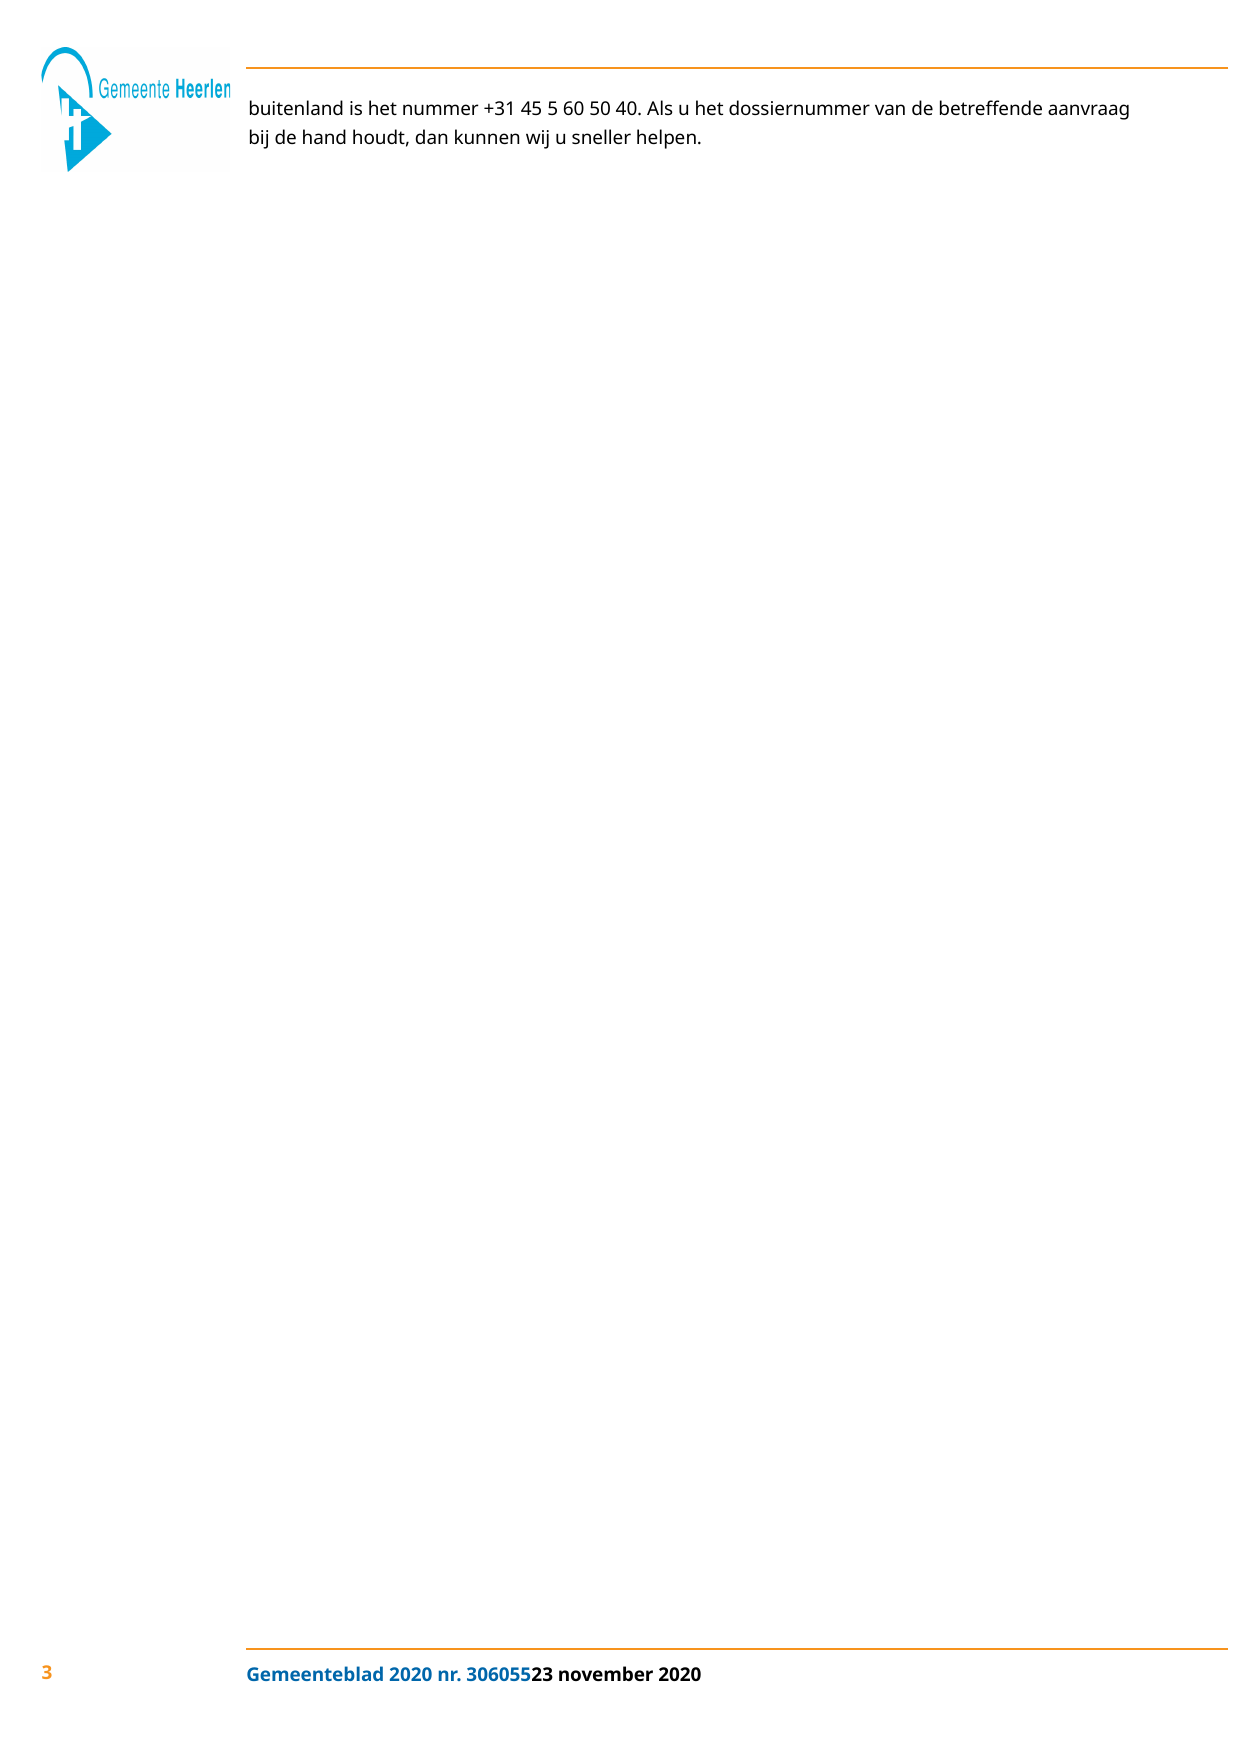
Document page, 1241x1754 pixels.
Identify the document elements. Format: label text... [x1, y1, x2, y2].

text buitenland is het nummer +31 45 5 60 50 40. Als u het dossiernummer van de betreffende aanvraag bij de hand houdt, dan kunnen wij u sneller helpen. [248, 95, 1152, 150]
picture [41, 47, 231, 172]
picture [41, 47, 59, 70]
